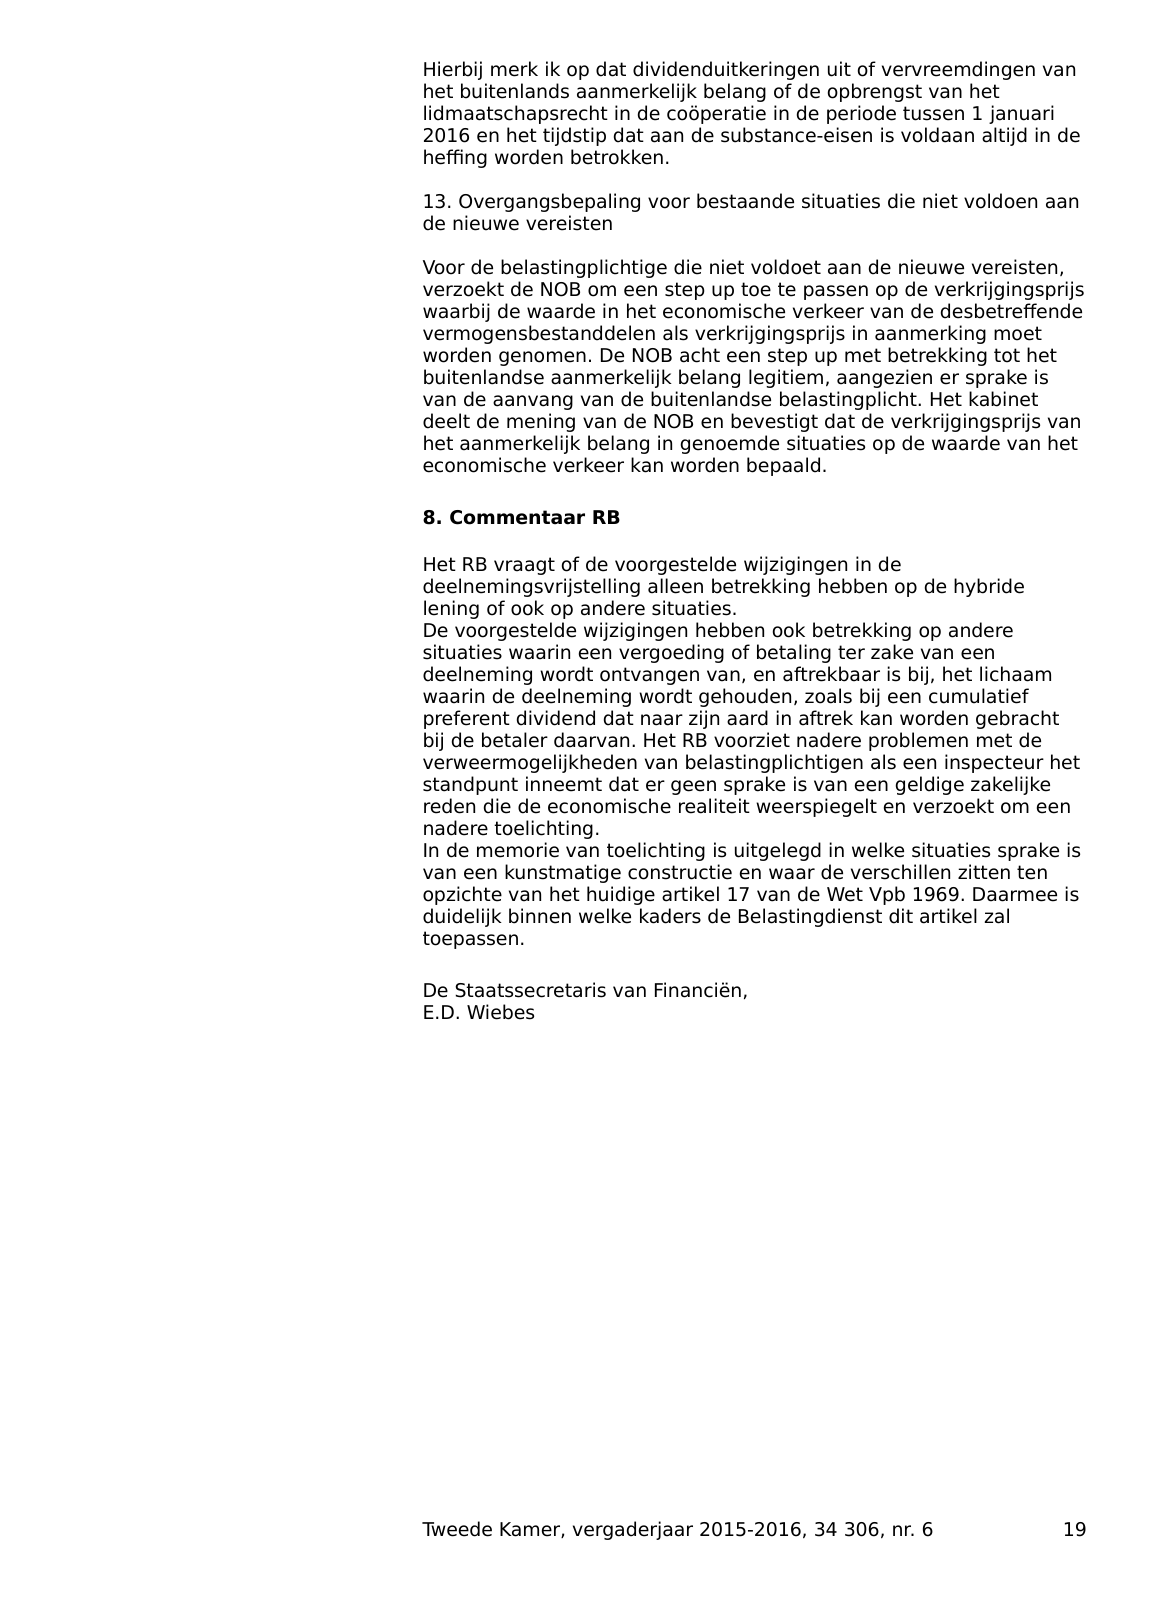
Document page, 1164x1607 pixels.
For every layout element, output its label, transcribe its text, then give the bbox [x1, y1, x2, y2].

text Voor de belastingplichtige die niet voldoet aan de nieuwe vereisten, verzoekt de NOB om een step up toe te passen op de verkrijgingsprijs waarbij de waarde in het economische verkeer van de desbetreffende vermogensbestanddelen als verkrijgingsprijs in aanmerking moet worden genomen. De NOB acht een step up met betrekking tot het buitenlandse aanmerkelijk belang legitiem, aangezien er sprake is van de aanvang van de buitenlandse belastingplicht. Het kabinet deelt de mening van de NOB en bevestigt dat de verkrijgingsprijs van het aanmerkelijk belang in genoemde situaties op de waarde van het economische verkeer kan worden bepaald. [422, 257, 1087, 477]
text Hierbij merk ik op dat dividenduitkeringen uit of vervreemdingen van het buitenlands aanmerkelijk belang of de opbrengst van het lidmaatschapsrecht in de coöperatie in de periode tussen 1 januari 2016 en het tijdstip dat aan de substance-eisen is voldaan altijd in de heffing worden betrokken. [422, 59, 1087, 169]
subtitle 13. Overgangsbepaling voor bestaande situaties die niet voldoen aan de nieuwe vereisten [422, 191, 1087, 235]
text De Staatssecretaris van Financiën, E.D. Wiebes [422, 980, 1087, 1024]
text In de memorie van toelichting is uitgelegd in welke situaties sprake is van een kunstmatige constructie en waar de verschillen zitten ten opzichte van het huidige artikel 17 van de Wet Vpb 1969. Daarmee is duidelijk binnen welke kaders de Belastingdienst dit artikel zal toepassen. [422, 840, 1087, 950]
text De voorgestelde wijzigingen hebben ook betrekking op andere situaties waarin een vergoeding of betaling ter zake van een deelneming wordt ontvangen van, en aftrekbaar is bij, het lichaam waarin de deelneming wordt gehouden, zoals bij een cumulatief preferent dividend dat naar zijn aard in aftrek kan worden gebracht bij de betaler daarvan. Het RB voorziet nadere problemen met de verweermogelijkheden van belastingplichtigen als een inspecteur het standpunt inneemt dat er geen sprake is van een geldige zakelijke reden die de economische realiteit weerspiegelt en verzoekt om een nadere toelichting. [422, 620, 1087, 840]
text Het RB vraagt of de voorgestelde wijzigingen in de deelnemingsvrijstelling alleen betrekking hebben op de hybride lening of ook op andere situaties. [422, 554, 1087, 620]
subtitle 8. Commentaar RB [422, 507, 1087, 529]
